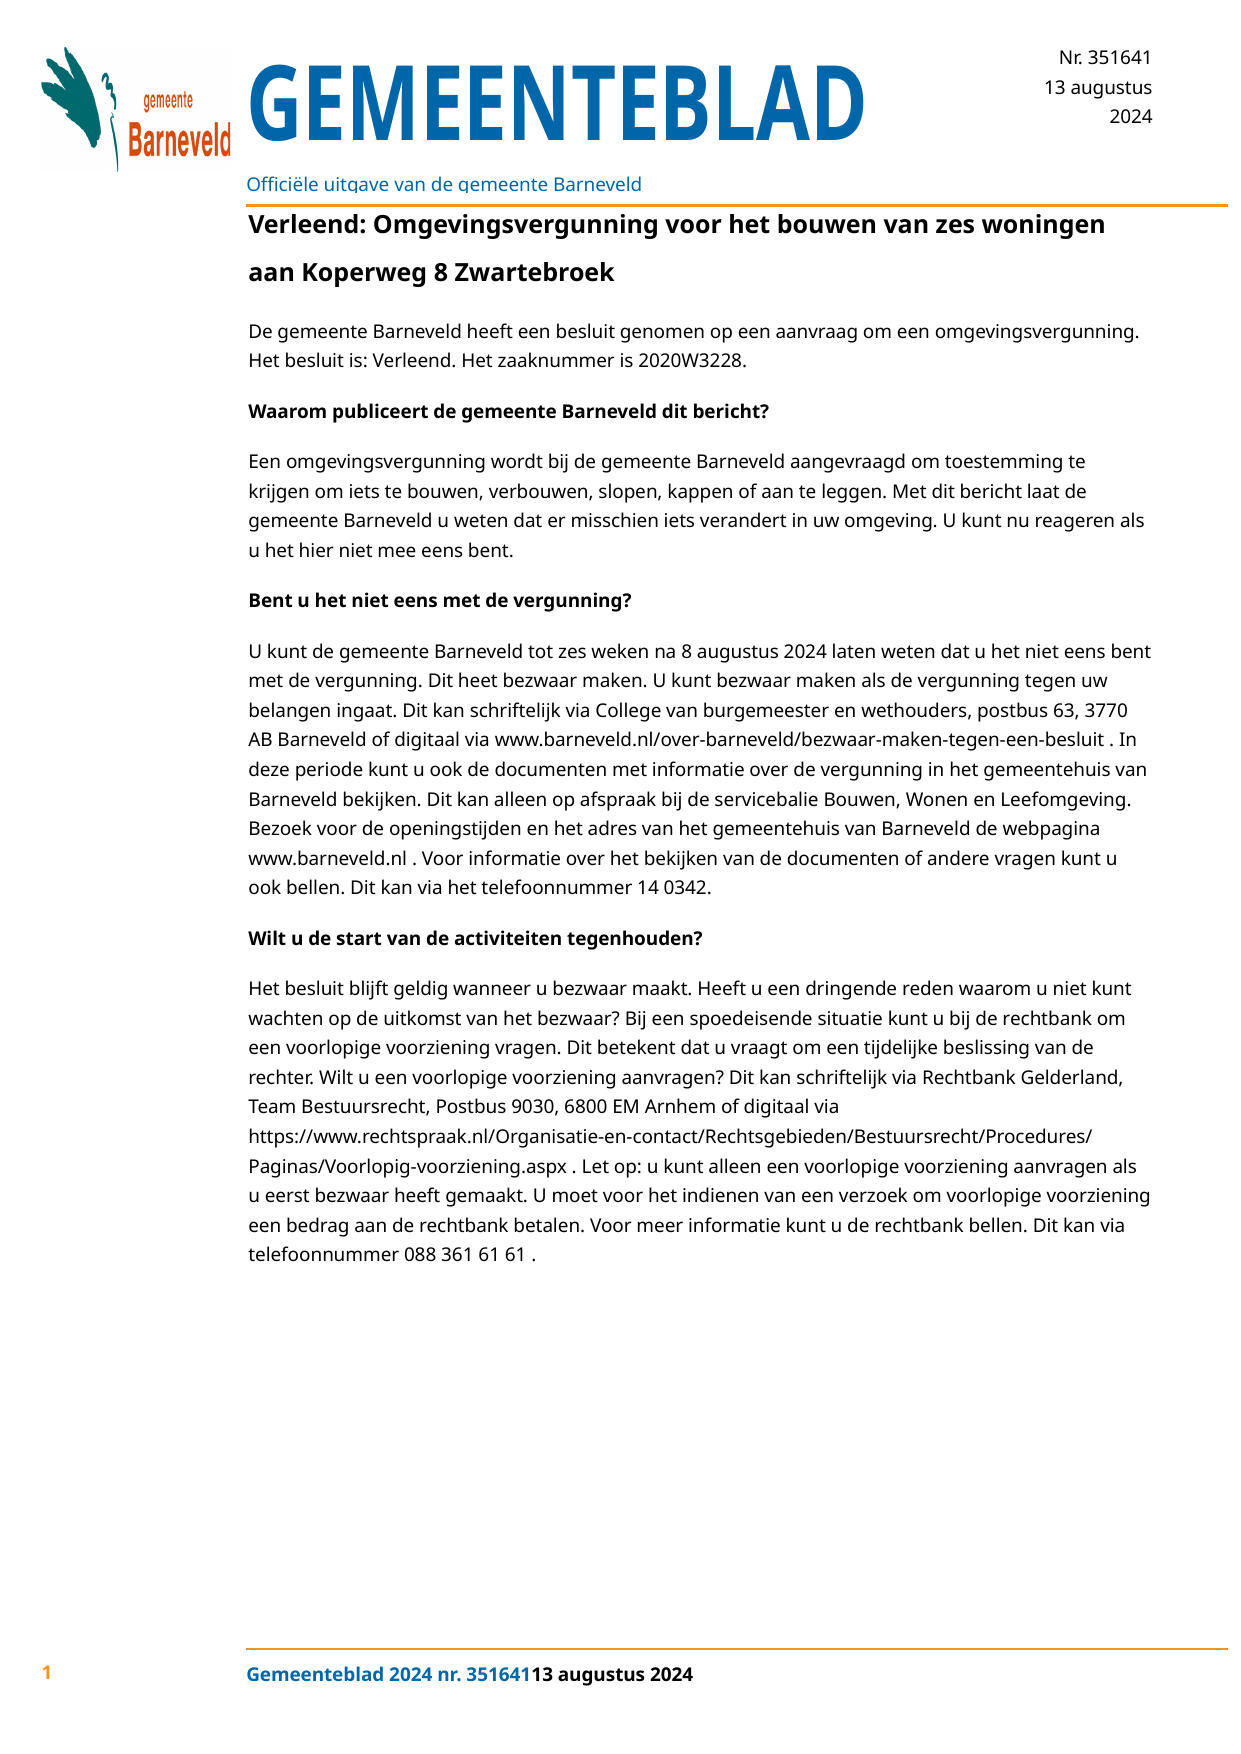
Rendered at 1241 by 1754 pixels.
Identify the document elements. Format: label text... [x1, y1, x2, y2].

text Bent u het niet eens met de vergunning? [248, 587, 1152, 613]
text U kunt de gemeente Barneveld tot zes weken na 8 augustus 2024 laten weten dat u het niet eens bent met de vergunning. Dit heet bezwaar maken. U kunt bezwaar maken als de vergunning tegen uw belangen ingaat. Dit kan schriftelijk via College van burgemeester en wethouders, postbus 63, 3770 AB Barneveld of digitaal via www.barneveld.nl/over-barneveld/bezwaar-maken-tegen-een-besluit . In deze periode kunt u ook de documenten met informatie over de vergunning in het gemeentehuis van Barneveld bekijken. Dit kan alleen op afspraak bij de servicebalie Bouwen, Wonen en Leefomgeving. Bezoek voor de openingstijden en het adres van het gemeentehuis van Barneveld de webpagina www.barneveld.nl . Voor informatie over het bekijken van de documenten of andere vragen kunt u ook bellen. Dit kan via het telefoonnummer 14 0342. [248, 638, 1152, 900]
text Wilt u de start van de activiteiten tegenhouden? [248, 925, 1152, 951]
text Het besluit blijft geldig wanneer u bezwaar maakt. Heeft u een dringende reden waarom u niet kunt wachten op de uitkomst van het bezwaar? Bij een spoedeisende situatie kunt u bij de rechtbank om een voorlopige voorziening vragen. Dit betekent dat u vraagt om een tijdelijke beslissing van de rechter. Wilt u een voorlopige voorziening aanvragen? Dit kan schriftelijk via Rechtbank Gelderland, Team Bestuursrecht, Postbus 9030, 6800 EM Arnhem of digitaal via https://www.rechtspraak.nl/Organisatie-en-contact/Rechtsgebieden/Bestuursrecht/Procedures/Paginas/Voorlopig-voorziening.aspx . Let op: u kunt alleen een voorlopige voorziening aanvragen als u eerst bezwaar heeft gemaakt. U moet voor het indienen van een verzoek om voorlopige voorziening een bedrag aan de rechtbank betalen. Voor meer informatie kunt u de rechtbank bellen. Dit kan via telefoonnummer 088 361 61 61 . [248, 975, 1152, 1267]
text Een omgevingsvergunning wordt bij de gemeente Barneveld aangevraagd om toestemming te krijgen om iets te bouwen, verbouwen, slopen, kappen of aan te leggen. Met dit bericht laat de gemeente Barneveld u weten dat er misschien iets verandert in uw omgeving. U kunt nu reageren als u het hier niet mee eens bent. [248, 448, 1152, 563]
text Waarom publiceert de gemeente Barneveld dit bericht? [248, 398, 1152, 424]
text Verleend: Omgevingsvergunning voor het bouwen van zes woningen aan Koperweg 8 Zwartebroek [248, 207, 1152, 288]
text De gemeente Barneveld heeft een besluit genomen op een aanvraag om een omgevingsvergunning. Het besluit is: Verleend. Het zaaknummer is 2020W3228. [248, 318, 1152, 373]
picture [41, 47, 231, 172]
